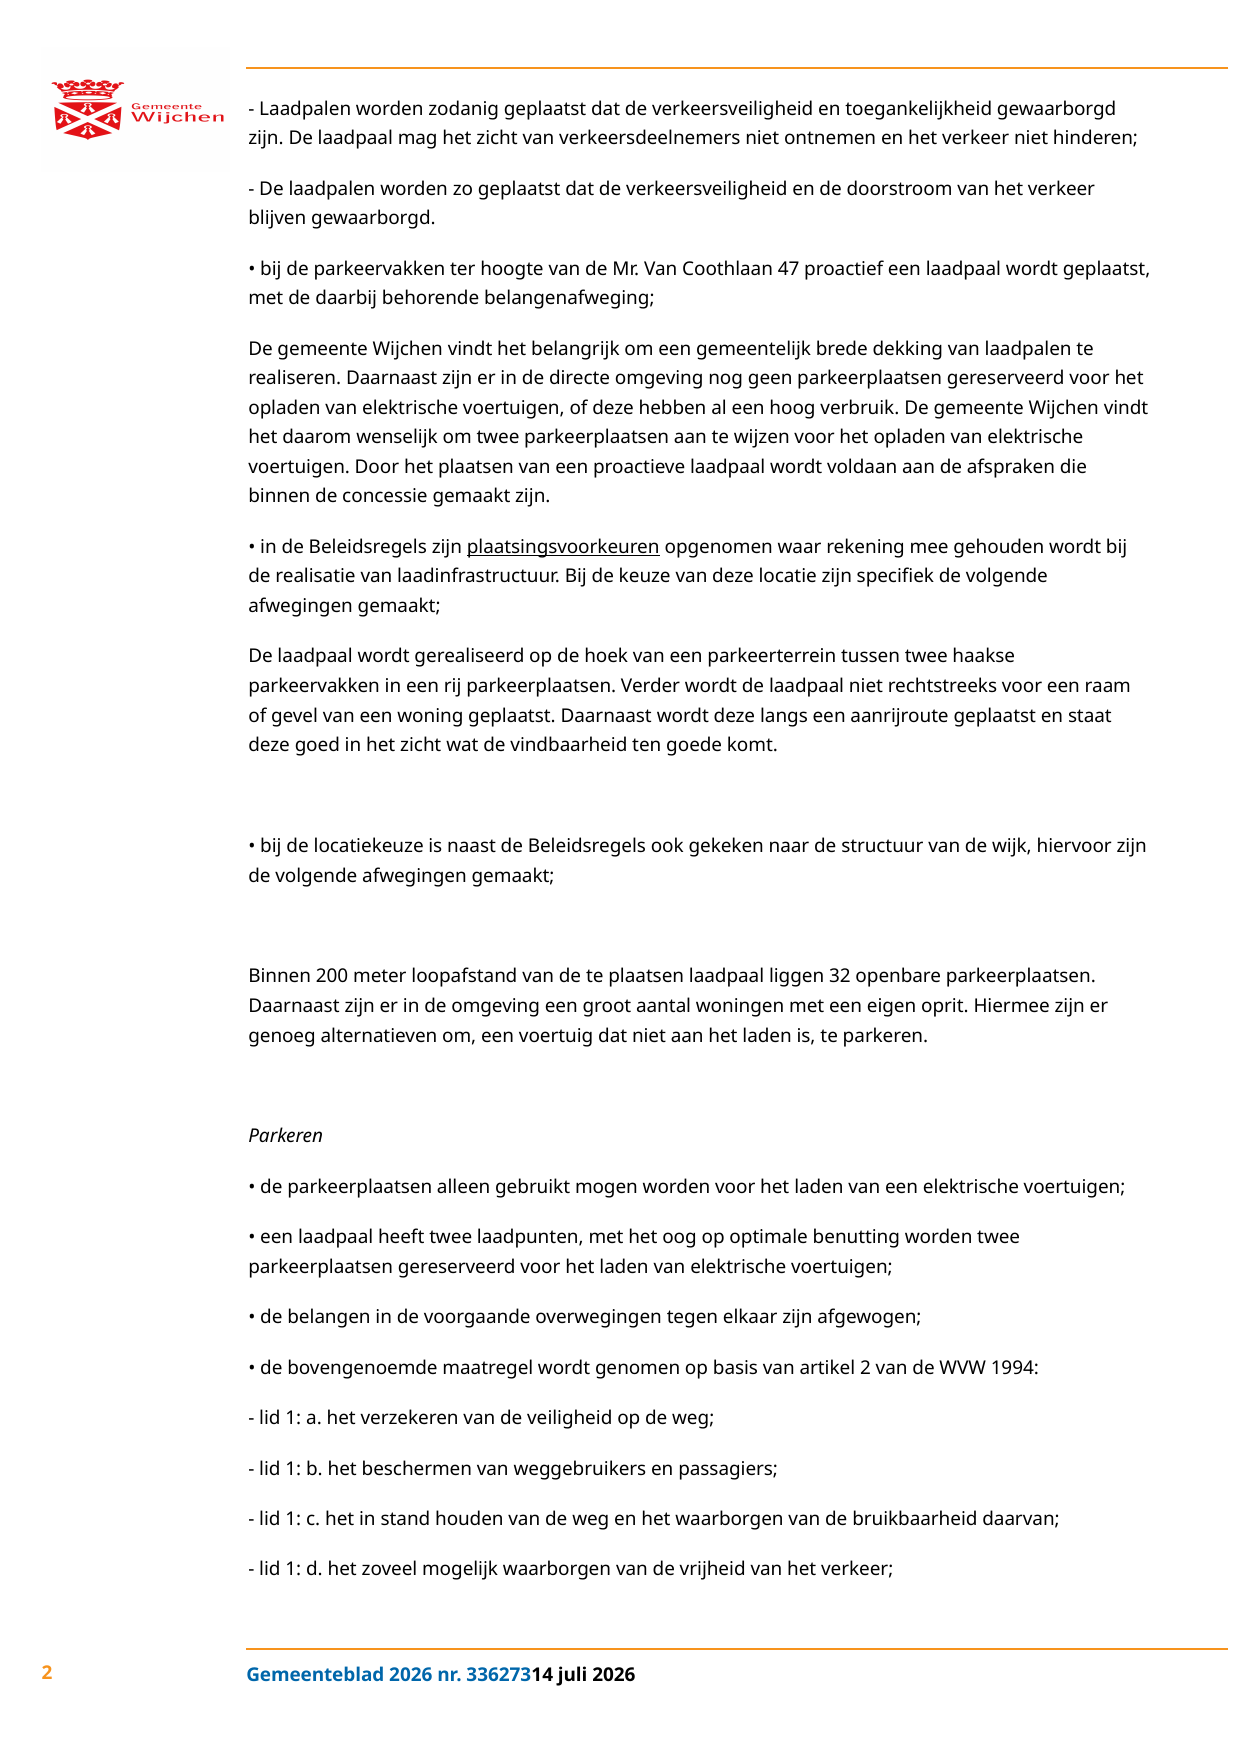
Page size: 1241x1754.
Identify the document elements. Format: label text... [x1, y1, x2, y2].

text • de parkeerplaatsen alleen gebruikt mogen worden voor het laden van een elektrische voertuigen; [248, 1173, 1152, 1199]
text • een laadpaal heeft twee laadpunten, met het oog op optimale benutting worden twee parkeerplaatsen gereserveerd voor het laden van elektrische voertuigen; [248, 1223, 1152, 1279]
text • de bovengenoemde maatregel wordt genomen op basis van artikel 2 van de WVW 1994: [248, 1354, 1152, 1380]
text De gemeente Wijchen vindt het belangrijk om een gemeentelijk brede dekking van laadpalen te realiseren. Daarnaast zijn er in de directe omgeving nog geen parkeerplaatsen gereserveerd voor het opladen van elektrische voertuigen, of deze hebben al een hoog verbruik. De gemeente Wijchen vindt het daarom wenselijk om twee parkeerplaatsen aan te wijzen voor het opladen van elektrische voertuigen. Door het plaatsen van een proactieve laadpaal wordt voldaan aan de afspraken die binnen de concessie gemaakt zijn. [248, 335, 1152, 508]
text • bij de locatiekeuze is naast de Beleidsregels ook gekeken naar de structuur van de wijk, hiervoor zijn de volgende afwegingen gemaakt; [248, 832, 1152, 888]
text - De laadpalen worden zo geplaatst dat de verkeersveiligheid en de doorstroom van het verkeer blijven gewaarborgd. [248, 175, 1152, 230]
text - lid 1: b. het beschermen van weggebruikers en passagiers; [248, 1455, 1152, 1481]
text • in de Beleidsregels zijn plaatsingsvoorkeuren opgenomen waar rekening mee gehouden wordt bij de realisatie van laadinfrastructuur. Bij de keuze van deze locatie zijn specifiek de volgende afwegingen gemaakt; [248, 533, 1152, 618]
text - lid 1: d. het zoveel mogelijk waarborgen van de vrijheid van het verkeer; [248, 1556, 1152, 1581]
text • de belangen in de voorgaande overwegingen tegen elkaar zijn afgewogen; [248, 1303, 1152, 1329]
text Binnen 200 meter loopafstand van de te plaatsen laadpaal liggen 32 openbare parkeerplaatsen. Daarnaast zijn er in de omgeving een groot aantal woningen met een eigen oprit. Hiermee zijn er genoeg alternatieven om, een voertuig dat niet aan het laden is, te parkeren. [248, 963, 1152, 1048]
text • bij de parkeervakken ter hoogte van de Mr. Van Coothlaan 47 proactief een laadpaal wordt geplaatst, met de daarbij behorende belangenafweging; [248, 255, 1152, 310]
text Parkeren [248, 1123, 1152, 1148]
picture [41, 47, 231, 172]
text - lid 1: c. het in stand houden van de weg en het waarborgen van de bruikbaarheid daarvan; [248, 1505, 1152, 1531]
text De laadpaal wordt gerealiseerd op de hoek van een parkeerterrein tussen twee haakse parkeervakken in een rij parkeerplaatsen. Verder wordt de laadpaal niet rechtstreeks voor een raam of gevel van een woning geplaatst. Daarnaast wordt deze langs een aanrijroute geplaatst en staat deze goed in het zicht wat de vindbaarheid ten goede komt. [248, 643, 1152, 757]
text - Laadpalen worden zodanig geplaatst dat de verkeersveiligheid en toegankelijkheid gewaarborgd zijn. De laadpaal mag het zicht van verkeersdeelnemers niet ontnemen en het verkeer niet hinderen; [248, 95, 1152, 150]
text - lid 1: a. het verzekeren van de veiligheid op de weg; [248, 1404, 1152, 1430]
